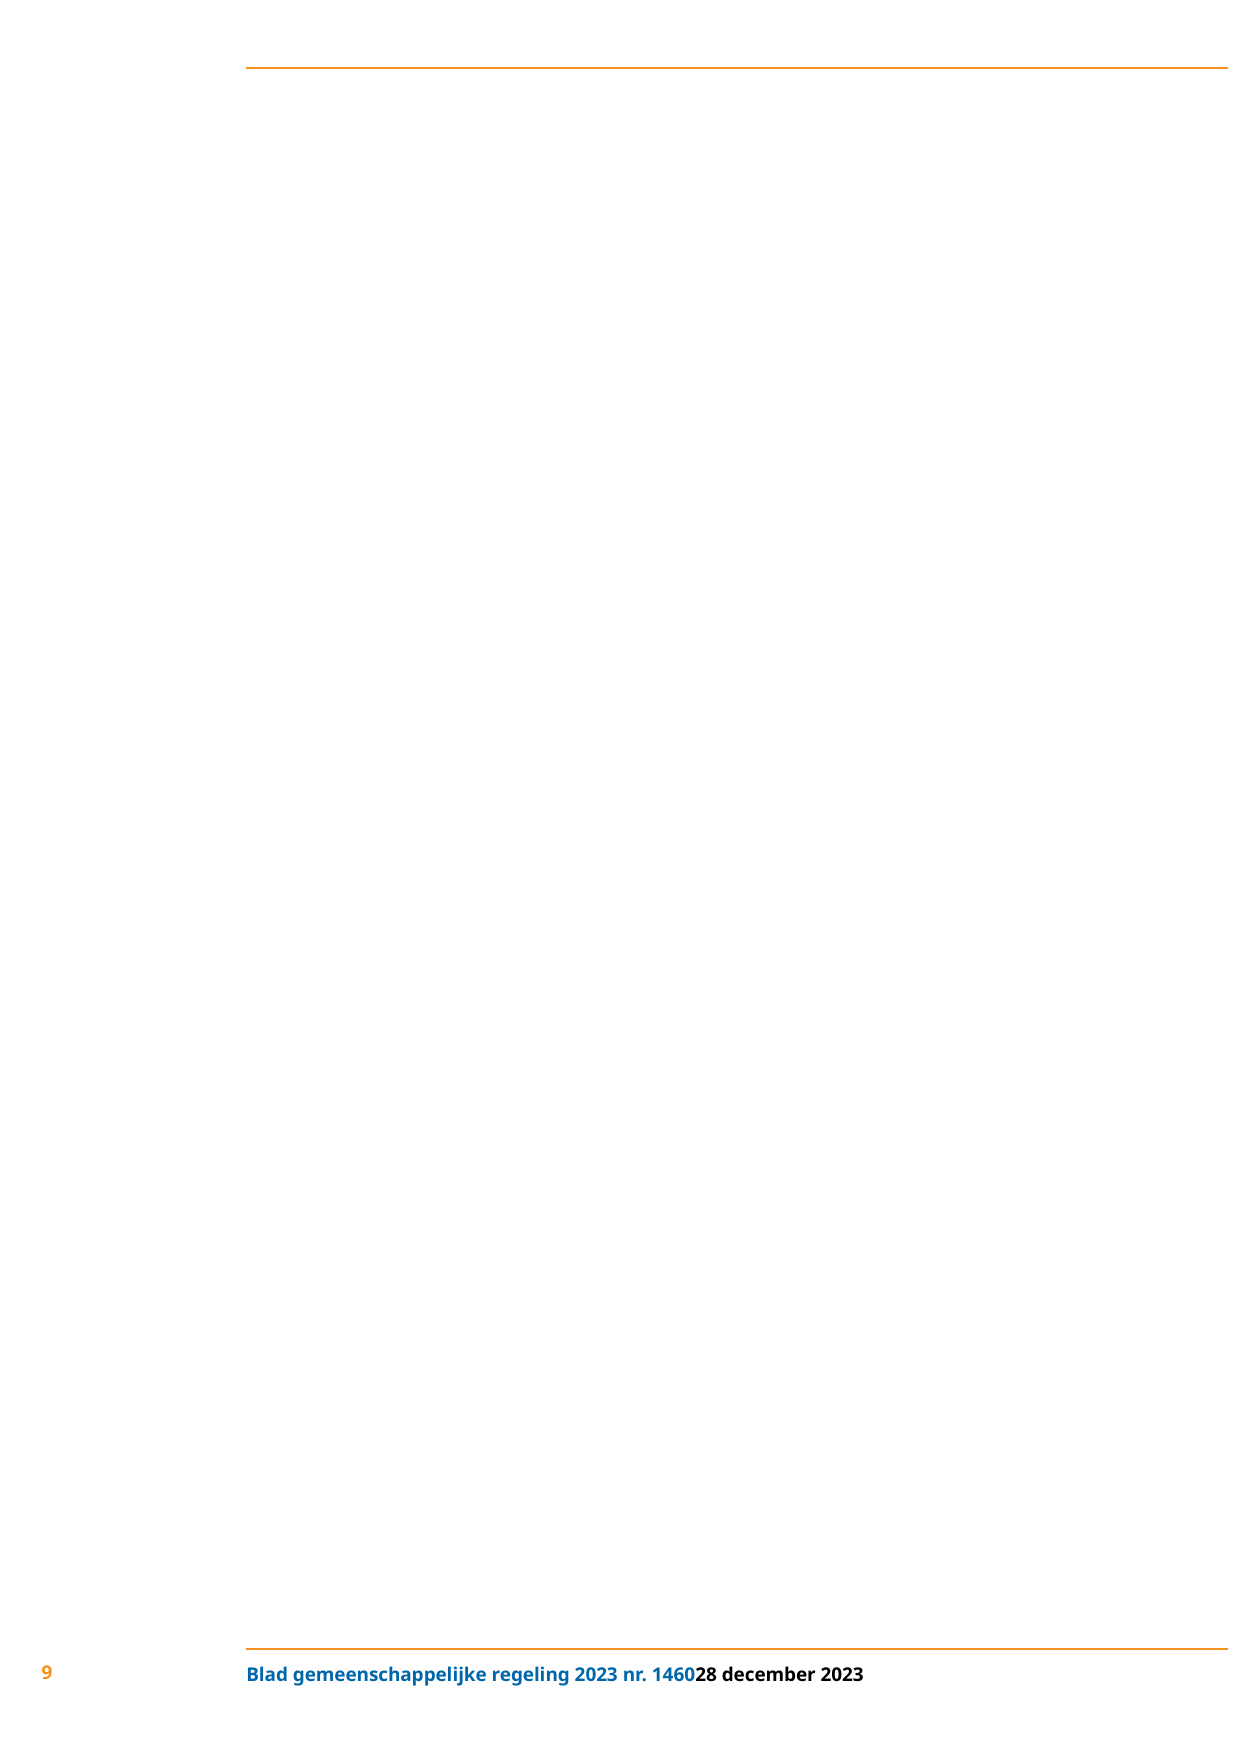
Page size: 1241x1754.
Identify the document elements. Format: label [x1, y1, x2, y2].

picture [41, 47, 231, 172]
